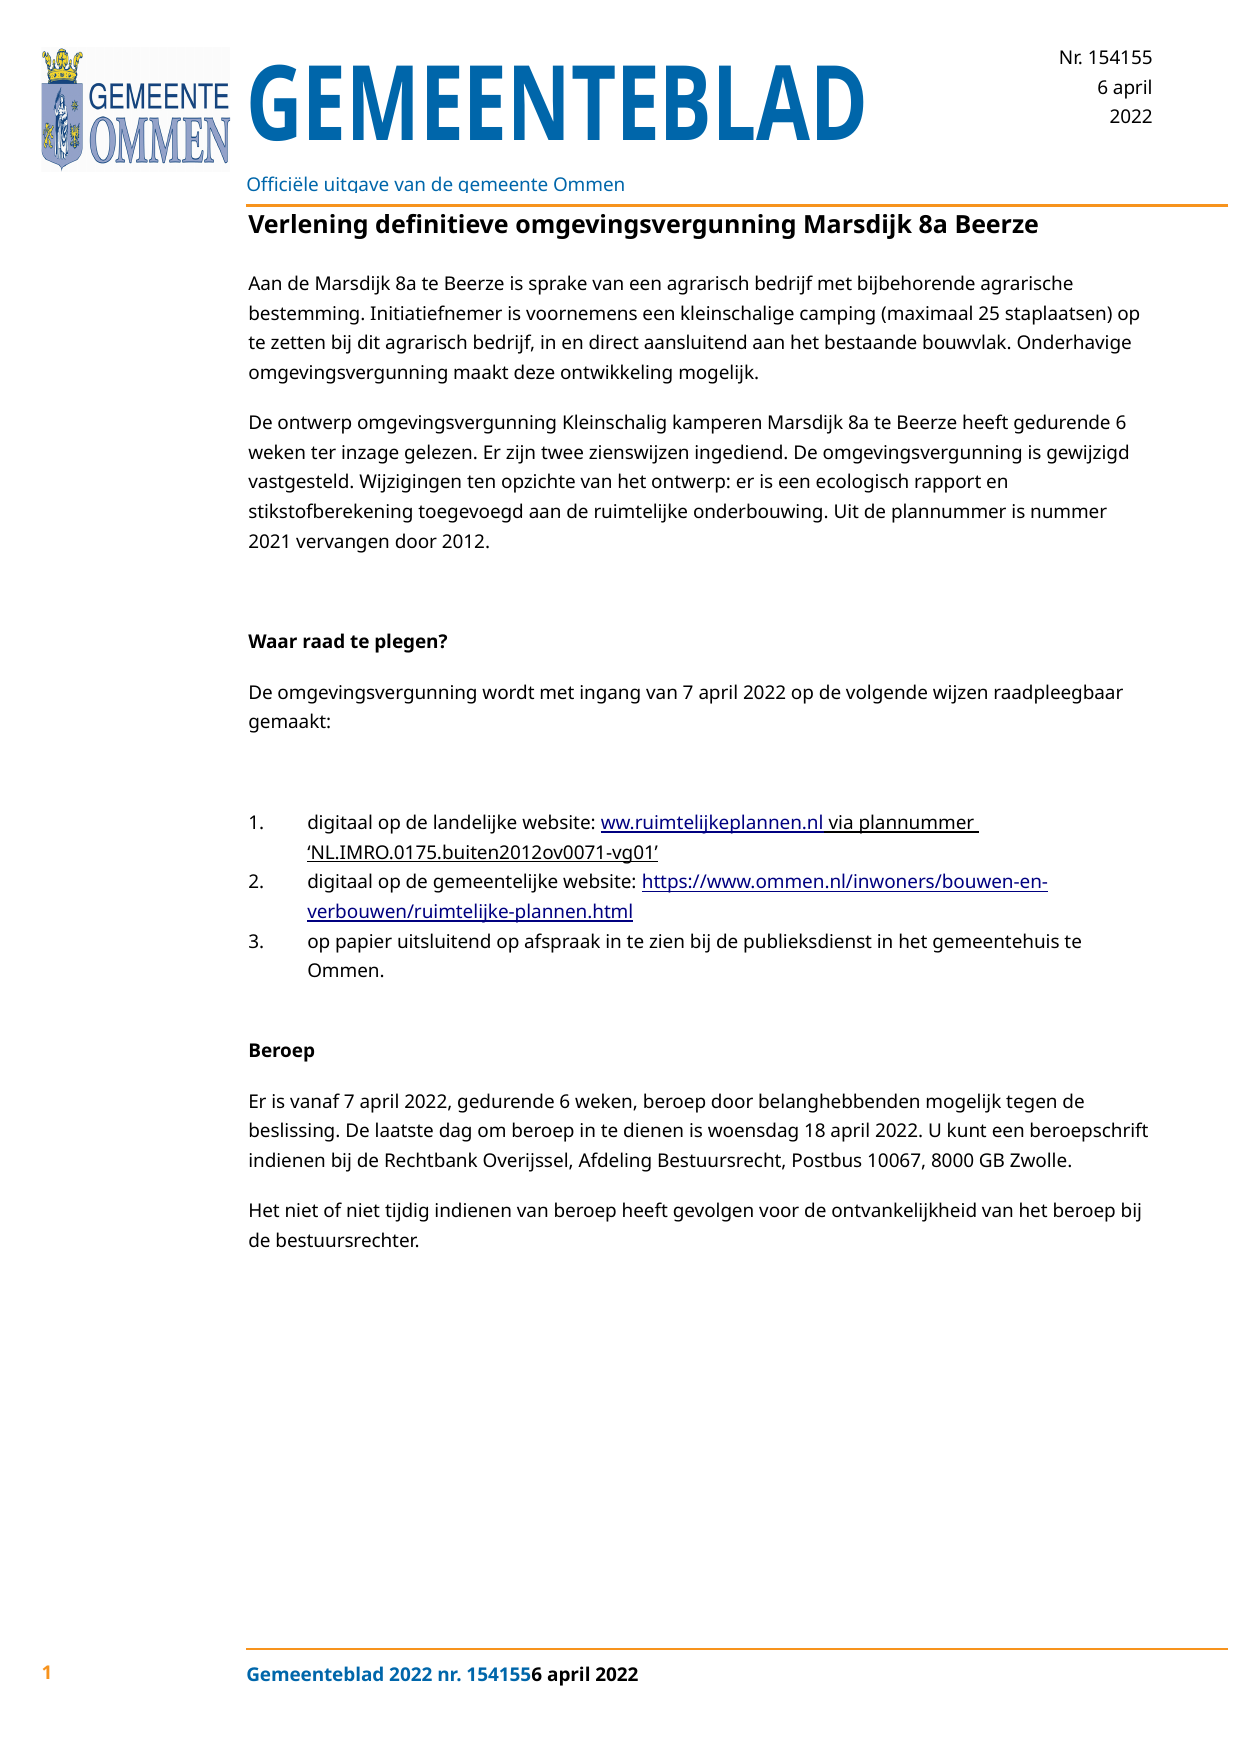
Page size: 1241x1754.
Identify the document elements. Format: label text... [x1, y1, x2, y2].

text Het niet of niet tijdig indienen van beroep heeft gevolgen voor de ontvankelijkheid van het beroep bij de bestuursrechter. [248, 1197, 1152, 1253]
text De omgevingsvergunning wordt met ingang van 7 april 2022 op de volgende wijzen raadpleegbaar gemaakt: [248, 679, 1152, 734]
text De ontwerp omgevingsvergunning Kleinschalig kamperen Marsdijk 8a te Beerze heeft gedurende 6 weken ter inzage gelezen. Er zijn twee zienswijzen ingediend. De omgevingsvergunning is gewijzigd vastgesteld. Wijzigingen ten opzichte van het ontwerp: er is een ecologisch rapport en stikstofberekening toegevoegd aan de ruimtelijke onderbouwing. Uit de plannummer is nummer 2021 vervangen door 2012. [248, 409, 1152, 553]
text Aan de Marsdijk 8a te Beerze is sprake van een agrarisch bedrijf met bijbehorende agrarische bestemming. Initiatiefnemer is voornemens een kleinschalige camping (maximaal 25 staplaatsen) op te zetten bij dit agrarisch bedrijf, in en direct aansluitend aan het bestaande bouwvlak. Onderhavige omgevingsvergunning maakt deze ontwikkeling mogelijk. [248, 270, 1152, 385]
list digitaal op de landelijke website: ww.ruimtelijkeplannen.nl via plannummer ‘NL.IMRO.0175.buiten2012ov0071-vg01’ [248, 809, 1152, 865]
picture [41, 47, 231, 172]
text Verlening definitieve omgevingsvergunning Marsdijk 8a Beerze [248, 207, 1152, 241]
text Waar raad te plegen? [248, 629, 1152, 654]
text Er is vanaf 7 april 2022, gedurende 6 weken, beroep door belanghebbenden mogelijk tegen de beslissing. De laatste dag om beroep in te dienen is woensdag 18 april 2022. U kunt een beroepschrift indienen bij de Rechtbank Overijssel, Afdeling Bestuursrecht, Postbus 10067, 8000 GB Zwolle. [248, 1088, 1152, 1173]
text Beroep [248, 1037, 1152, 1063]
list digitaal op de gemeentelijke website: https://www.ommen.nl/inwoners/bouwen-en-verbouwen/ruimtelijke-plannen.html [248, 869, 1152, 924]
list op papier uitsluitend op afspraak in te zien bij de publieksdienst in het gemeentehuis te Ommen. [248, 928, 1152, 983]
